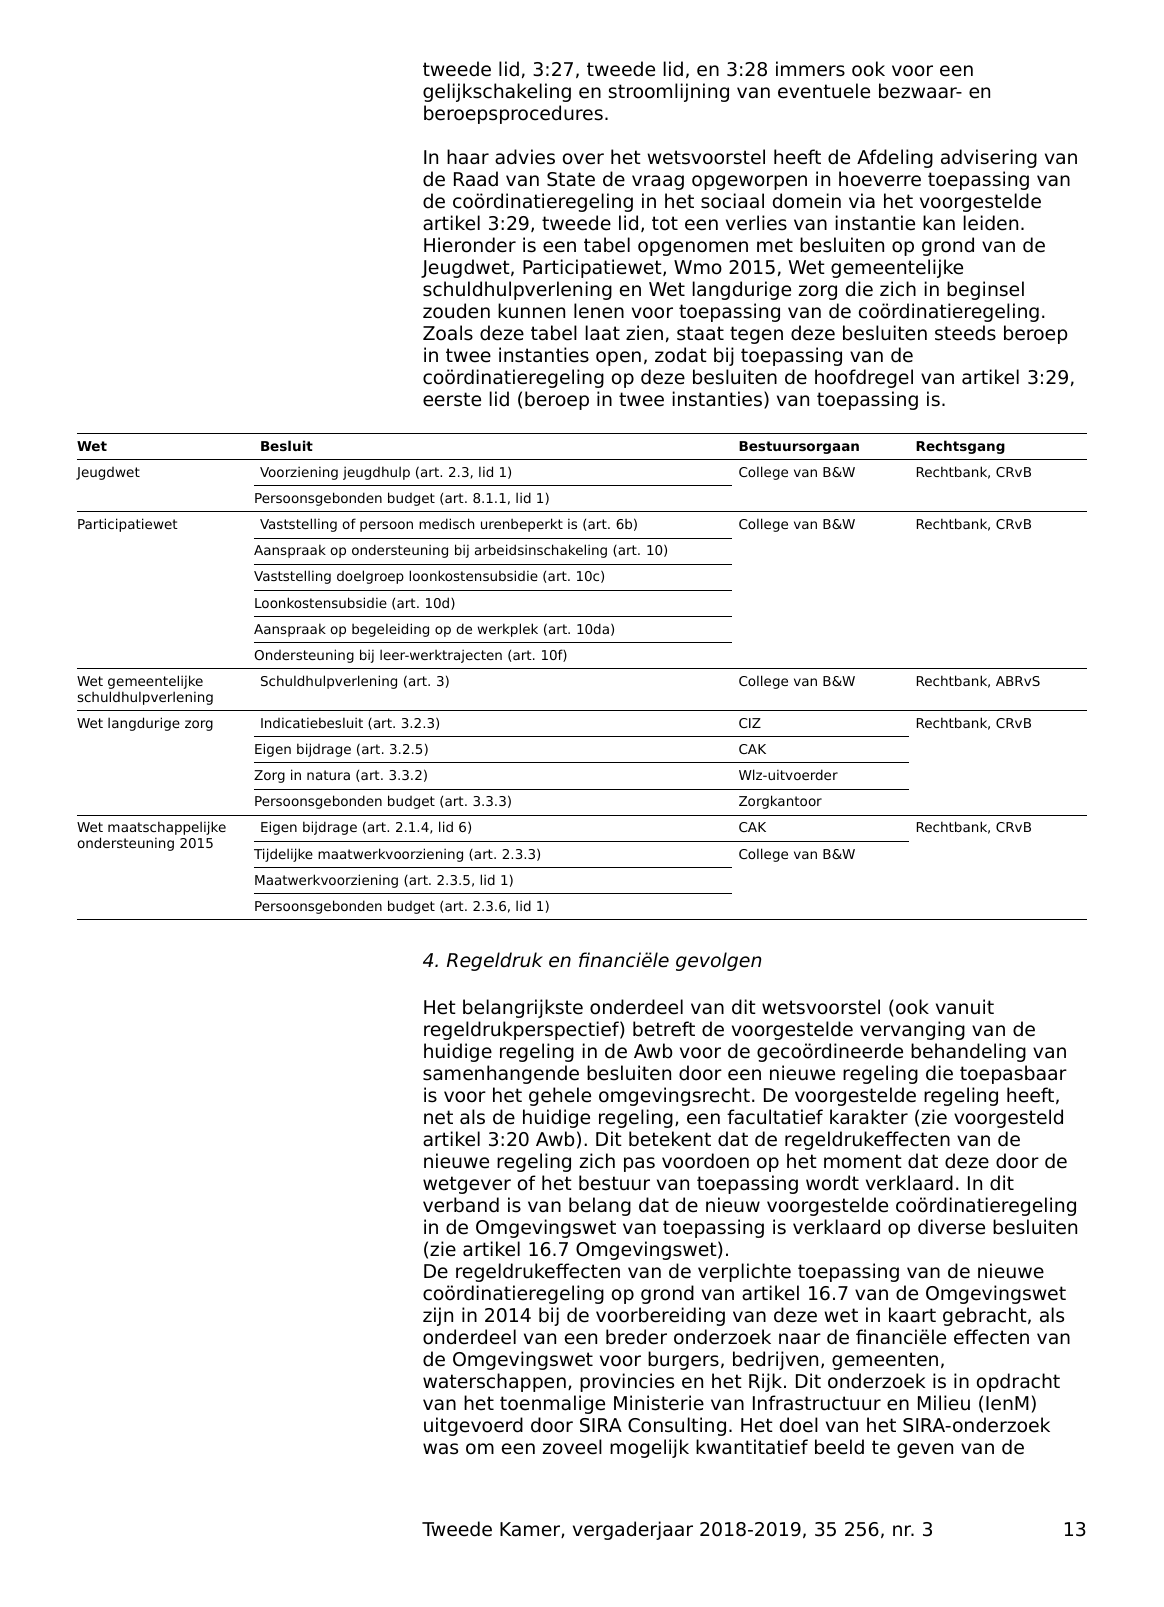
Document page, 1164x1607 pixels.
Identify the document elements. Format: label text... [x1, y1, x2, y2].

table_cell CAK [732, 737, 909, 762]
table_cell College van B&W [732, 669, 909, 710]
table_cell Rechtbank, CRvB [909, 816, 1087, 919]
table_cell Jeugdwet [77, 460, 254, 511]
table_cell College van B&W [732, 460, 909, 511]
table_cell College van B&W [732, 842, 909, 919]
text Het belangrijkste onderdeel van dit wetsvoorstel (ook vanuit regeldrukperspectief) betreft de voorgestelde vervanging van de huidige regeling in de Awb voor de gecoördineerde behandeling van samenhangende besluiten door een nieuwe regeling die toepasbaar is voor het gehele omgevingsrecht. De voorgestelde regeling heeft, net als de huidige regeling, een facultatief karakter (zie voorgesteld artikel 3:20 Awb). Dit betekent dat de regeldrukeffecten van de nieuwe regeling zich pas voordoen op het moment dat deze door de wetgever of het bestuur van toepassing wordt verklaard. In dit verband is van belang dat de nieuw voorgestelde coördinatieregeling in de Omgevingswet van toepassing is verklaard op diverse besluiten (zie artikel 16.7 Omgevingswet). [422, 997, 1087, 1261]
table_cell Participatiewet [77, 512, 254, 668]
text tweede lid, 3:27, tweede lid, en 3:28 immers ook voor een gelijkschakeling en stroomlijning van eventuele bezwaar- en beroepsprocedures. [422, 59, 1087, 125]
table_cell Vaststelling doelgroep loonkostensubsidie (art. 10c) [254, 565, 732, 590]
table_header Rechtsgang [909, 434, 1087, 459]
table_cell Tijdelijke maatwerkvoorziening (art. 2.3.3) [254, 842, 732, 867]
table_cell Schuldhulpverlening (art. 3) [254, 669, 732, 710]
table_cell Ondersteuning bij leer-werktrajecten (art. 10f) [254, 643, 732, 668]
table_cell Aanspraak op begeleiding op de werkplek (art. 10da) [254, 617, 732, 642]
table_cell Maatwerkvoorziening (art. 2.3.5, lid 1) [254, 868, 732, 893]
table_cell Wet langdurige zorg [77, 711, 254, 814]
table_cell College van B&W [732, 512, 909, 668]
table_cell CIZ [732, 711, 909, 736]
table_cell Indicatiebesluit (art. 3.2.3) [254, 711, 732, 736]
table_cell Wet maatschappelijke ondersteuning 2015 [77, 816, 254, 919]
table_cell Wlz-uitvoerder [732, 763, 909, 788]
table_cell Voorziening jeugdhulp (art. 2.3, lid 1) [254, 460, 732, 485]
table_cell Persoonsgebonden budget (art. 8.1.1, lid 1) [254, 486, 732, 511]
table_cell Loonkostensubsidie (art. 10d) [254, 591, 732, 616]
table_cell Persoonsgebonden budget (art. 2.3.6, lid 1) [254, 894, 732, 919]
table_cell Eigen bijdrage (art. 2.1.4, lid 6) [254, 816, 732, 841]
table_cell Aanspraak op ondersteuning bij arbeidsinschakeling (art. 10) [254, 539, 732, 563]
table_header Besluit [254, 434, 732, 459]
table_cell Vaststelling of persoon medisch urenbeperkt is (art. 6b) [254, 512, 732, 537]
text De regeldrukeffecten van de verplichte toepassing van de nieuwe coördinatieregeling op grond van artikel 16.7 van de Omgevingswet zijn in 2014 bij de voorbereiding van deze wet in kaart gebracht, als onderdeel van een breder onderzoek naar de financiële effecten van de Omgevingswet voor burgers, bedrijven, gemeenten, waterschappen, provincies en het Rijk. Dit onderzoek is in opdracht van het toenmalige Ministerie van Infrastructuur en Milieu (IenM) uitgevoerd door SIRA Consulting. Het doel van het SIRA-onderzoek was om een zoveel mogelijk kwantitatief beeld te geven van de [422, 1261, 1087, 1459]
table_cell Wet gemeentelijke schuldhulpverlening [77, 669, 254, 710]
table_cell CAK [732, 816, 909, 841]
table_header Bestuursorgaan [732, 434, 909, 459]
table_cell Rechtbank, CRvB [909, 512, 1087, 668]
table_cell Eigen bijdrage (art. 3.2.5) [254, 737, 732, 762]
table_cell Zorgkantoor [732, 790, 909, 814]
table_cell Persoonsgebonden budget (art. 3.3.3) [254, 790, 732, 814]
table_cell Rechtbank, ABRvS [909, 669, 1087, 710]
table_cell Rechtbank, CRvB [909, 711, 1087, 814]
table_cell Rechtbank, CRvB [909, 460, 1087, 511]
subtitle 4. Regeldruk en financiële gevolgen [422, 950, 1087, 972]
table_cell Zorg in natura (art. 3.3.2) [254, 763, 732, 788]
text In haar advies over het wetsvoorstel heeft de Afdeling advisering van de Raad van State de vraag opgeworpen in hoeverre toepassing van de coördinatieregeling in het sociaal domein via het voorgestelde artikel 3:29, tweede lid, tot een verlies van instantie kan leiden. Hieronder is een tabel opgenomen met besluiten op grond van de Jeugdwet, Participatiewet, Wmo 2015, Wet gemeentelijke schuldhulpverlening en Wet langdurige zorg die zich in beginsel zouden kunnen lenen voor toepassing van de coördinatieregeling. Zoals deze tabel laat zien, staat tegen deze besluiten steeds beroep in twee instanties open, zodat bij toepassing van de coördinatieregeling op deze besluiten de hoofdregel van artikel 3:29, eerste lid (beroep in twee instanties) van toepassing is. [422, 147, 1087, 411]
table_header Wet [77, 434, 254, 459]
